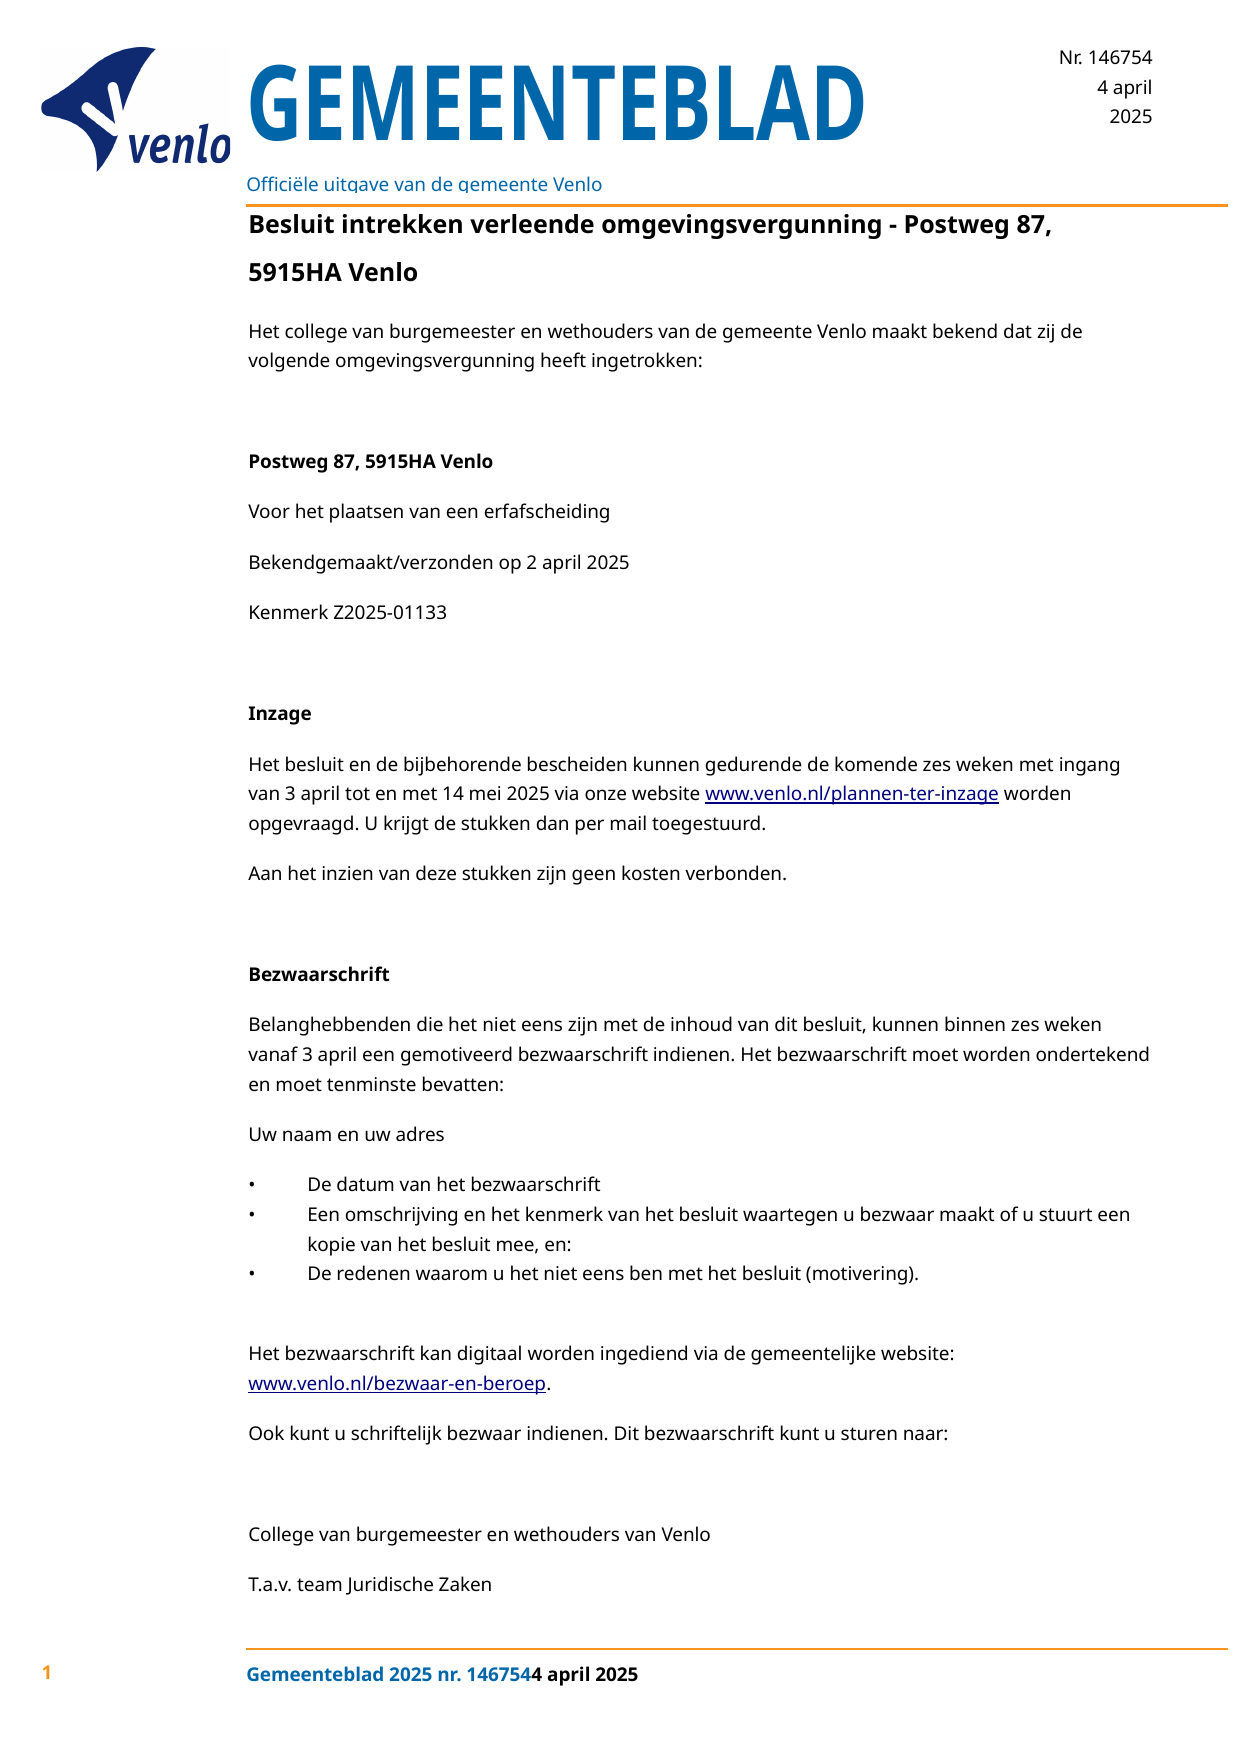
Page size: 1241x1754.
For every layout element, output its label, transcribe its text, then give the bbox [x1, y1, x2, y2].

text Voor het plaatsen van een erfafscheiding [248, 499, 1152, 524]
text Inzage [248, 700, 1152, 726]
text Het bezwaarschrift kan digitaal worden ingediend via de gemeentelijke website: www.venlo.nl/bezwaar-en-beroep. [248, 1340, 1152, 1396]
list De redenen waarom u het niet eens ben met het besluit (motivering). [248, 1260, 1152, 1286]
text Besluit intrekken verleende omgevingsvergunning - Postweg 87, 5915HA Venlo [248, 207, 1152, 288]
text T.a.v. team Juridische Zaken [248, 1572, 1152, 1597]
text Aan het inzien van deze stukken zijn geen kosten verbonden. [248, 860, 1152, 886]
picture [41, 47, 231, 172]
text Uw naam en uw adres [248, 1121, 1152, 1147]
text Kenmerk Z2025-01133 [248, 599, 1152, 625]
text Ook kunt u schriftelijk bezwaar indienen. Dit bezwaarschrift kunt u sturen naar: [248, 1420, 1152, 1446]
text Bezwaarschrift [248, 961, 1152, 987]
text Het college van burgemeester en wethouders van de gemeente Venlo maakt bekend dat zij de volgende omgevingsvergunning heeft ingetrokken: [248, 318, 1152, 373]
list Een omschrijving en het kenmerk van het besluit waartegen u bezwaar maakt of u stuurt een kopie van het besluit mee, en: [248, 1201, 1152, 1257]
text Belanghebbenden die het niet eens zijn met de inhoud van dit besluit, kunnen binnen zes weken vanaf 3 april een gemotiveerd bezwaarschrift indienen. Het bezwaarschrift moet worden ondertekend en moet tenminste bevatten: [248, 1012, 1152, 1097]
text Het besluit en de bijbehorende bescheiden kunnen gedurende de komende zes weken met ingang van 3 april tot en met 14 mei 2025 via onze website www.venlo.nl/plannen-ter-inzage worden opgevraagd. U krijgt de stukken dan per mail toegestuurd. [248, 751, 1152, 836]
text College van burgemeester en wethouders van Venlo [248, 1521, 1152, 1547]
text Bekendgemaakt/verzonden op 2 april 2025 [248, 549, 1152, 575]
list De datum van het bezwaarschrift [248, 1172, 1152, 1197]
text Postweg 87, 5915HA Venlo [248, 448, 1152, 474]
